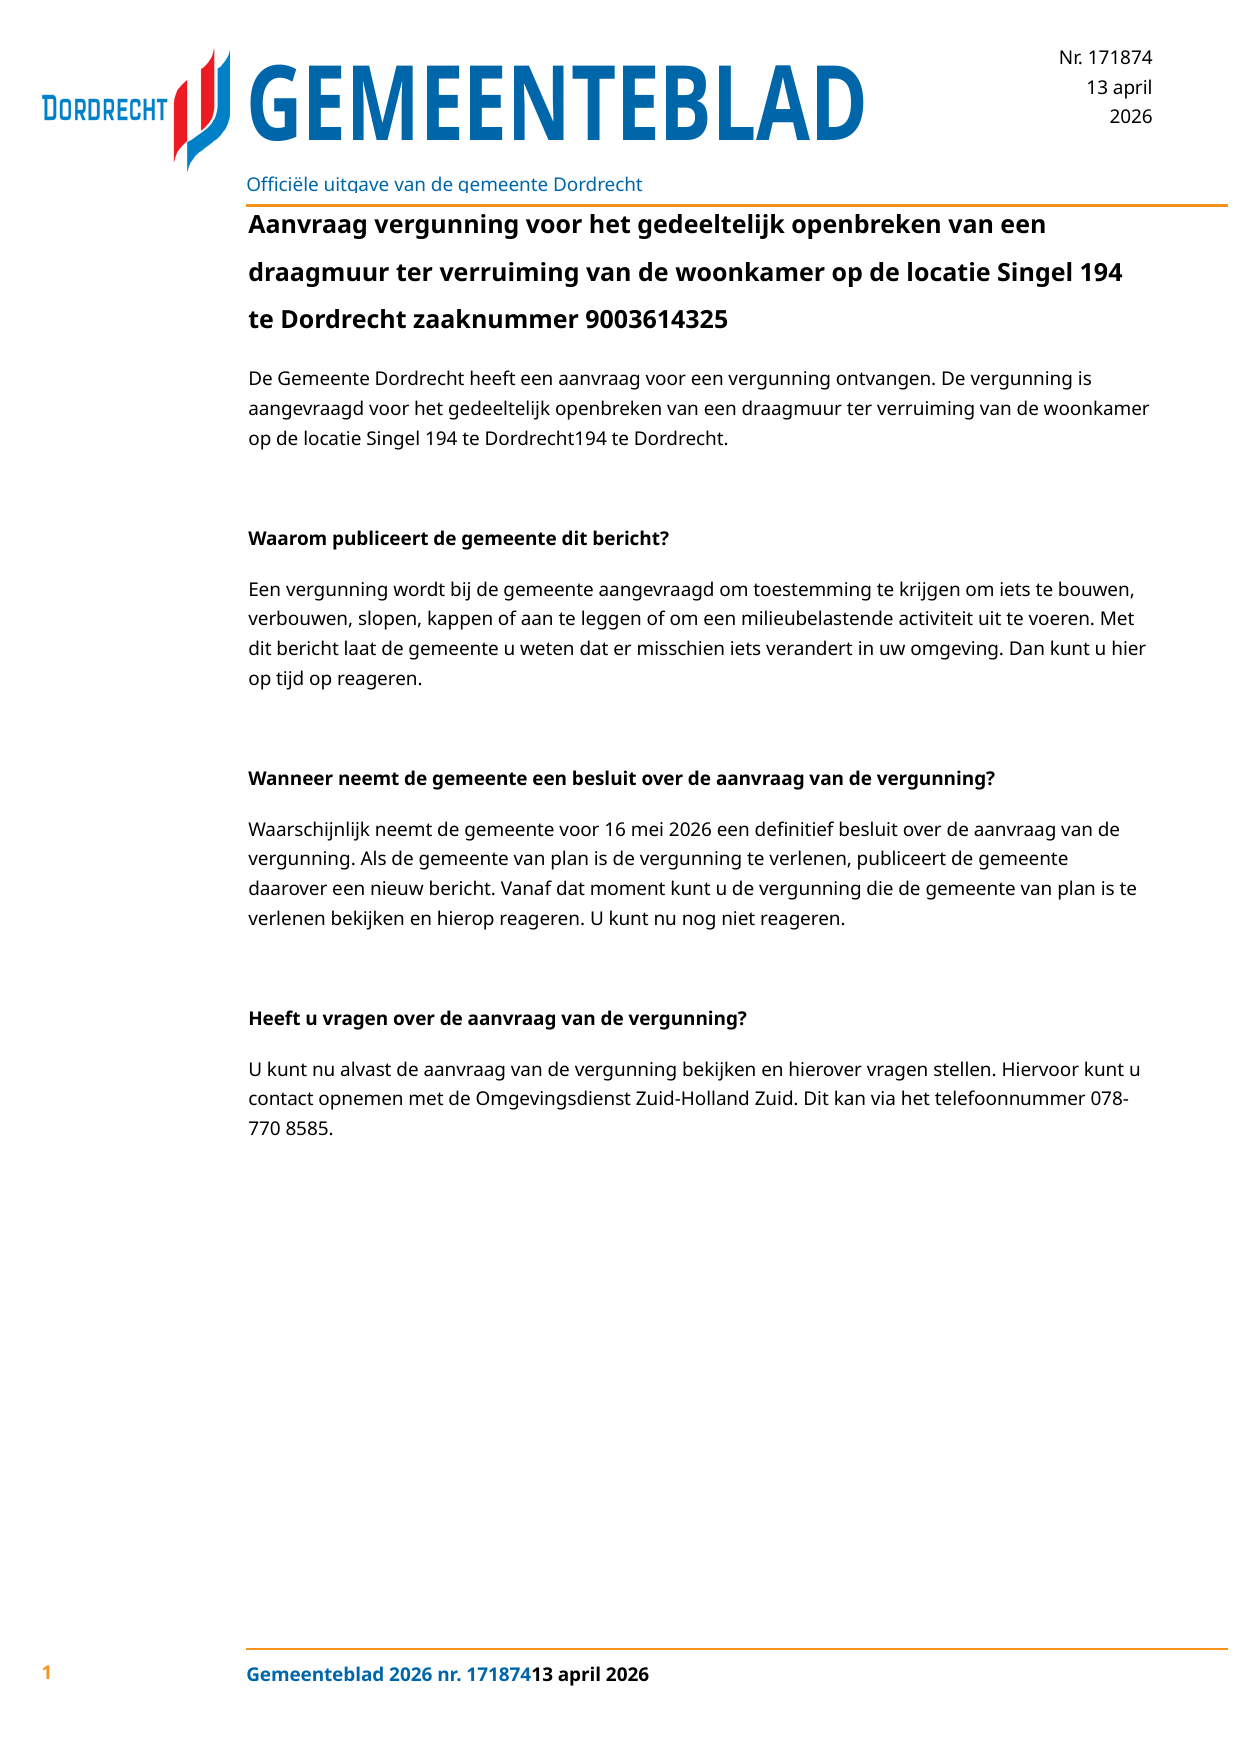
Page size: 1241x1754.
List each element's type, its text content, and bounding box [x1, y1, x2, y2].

text Heeft u vragen over de aanvraag van de vergunning? [248, 1006, 1152, 1031]
text U kunt nu alvast de aanvraag van de vergunning bekijken en hierover vragen stellen. Hiervoor kunt u contact opnemen met de Omgevingsdienst Zuid-Holland Zuid. Dit kan via het telefoonnummer 078-770 8585. [248, 1056, 1152, 1141]
text Waarschijnlijk neemt de gemeente voor 16 mei 2026 een definitief besluit over de aanvraag van de vergunning. Als de gemeente van plan is de vergunning te verlenen, publiceert de gemeente daarover een nieuw bericht. Vanaf dat moment kunt u de vergunning die de gemeente van plan is te verlenen bekijken en hierop reageren. U kunt nu nog niet reageren. [248, 816, 1152, 930]
text Wanneer neemt de gemeente een besluit over de aanvraag van de vergunning? [248, 766, 1152, 791]
text Een vergunning wordt bij de gemeente aangevraagd om toestemming te krijgen om iets te bouwen, verbouwen, slopen, kappen of aan te leggen of om een milieubelastende activiteit uit te voeren. Met dit bericht laat de gemeente u weten dat er misschien iets verandert in uw omgeving. Dan kunt u hier op tijd op reageren. [248, 576, 1152, 690]
text Aanvraag vergunning voor het gedeeltelijk openbreken van een draagmuur ter verruiming van de woonkamer op de locatie Singel 194 te Dordrecht zaaknummer 9003614325 [248, 207, 1152, 336]
text Waarom publiceert de gemeente dit bericht? [248, 526, 1152, 551]
picture [41, 47, 231, 172]
text De Gemeente Dordrecht heeft een aanvraag voor een vergunning ontvangen. De vergunning is aangevraagd voor het gedeeltelijk openbreken van een draagmuur ter verruiming van de woonkamer op de locatie Singel 194 te Dordrecht194 te Dordrecht. [248, 366, 1152, 450]
